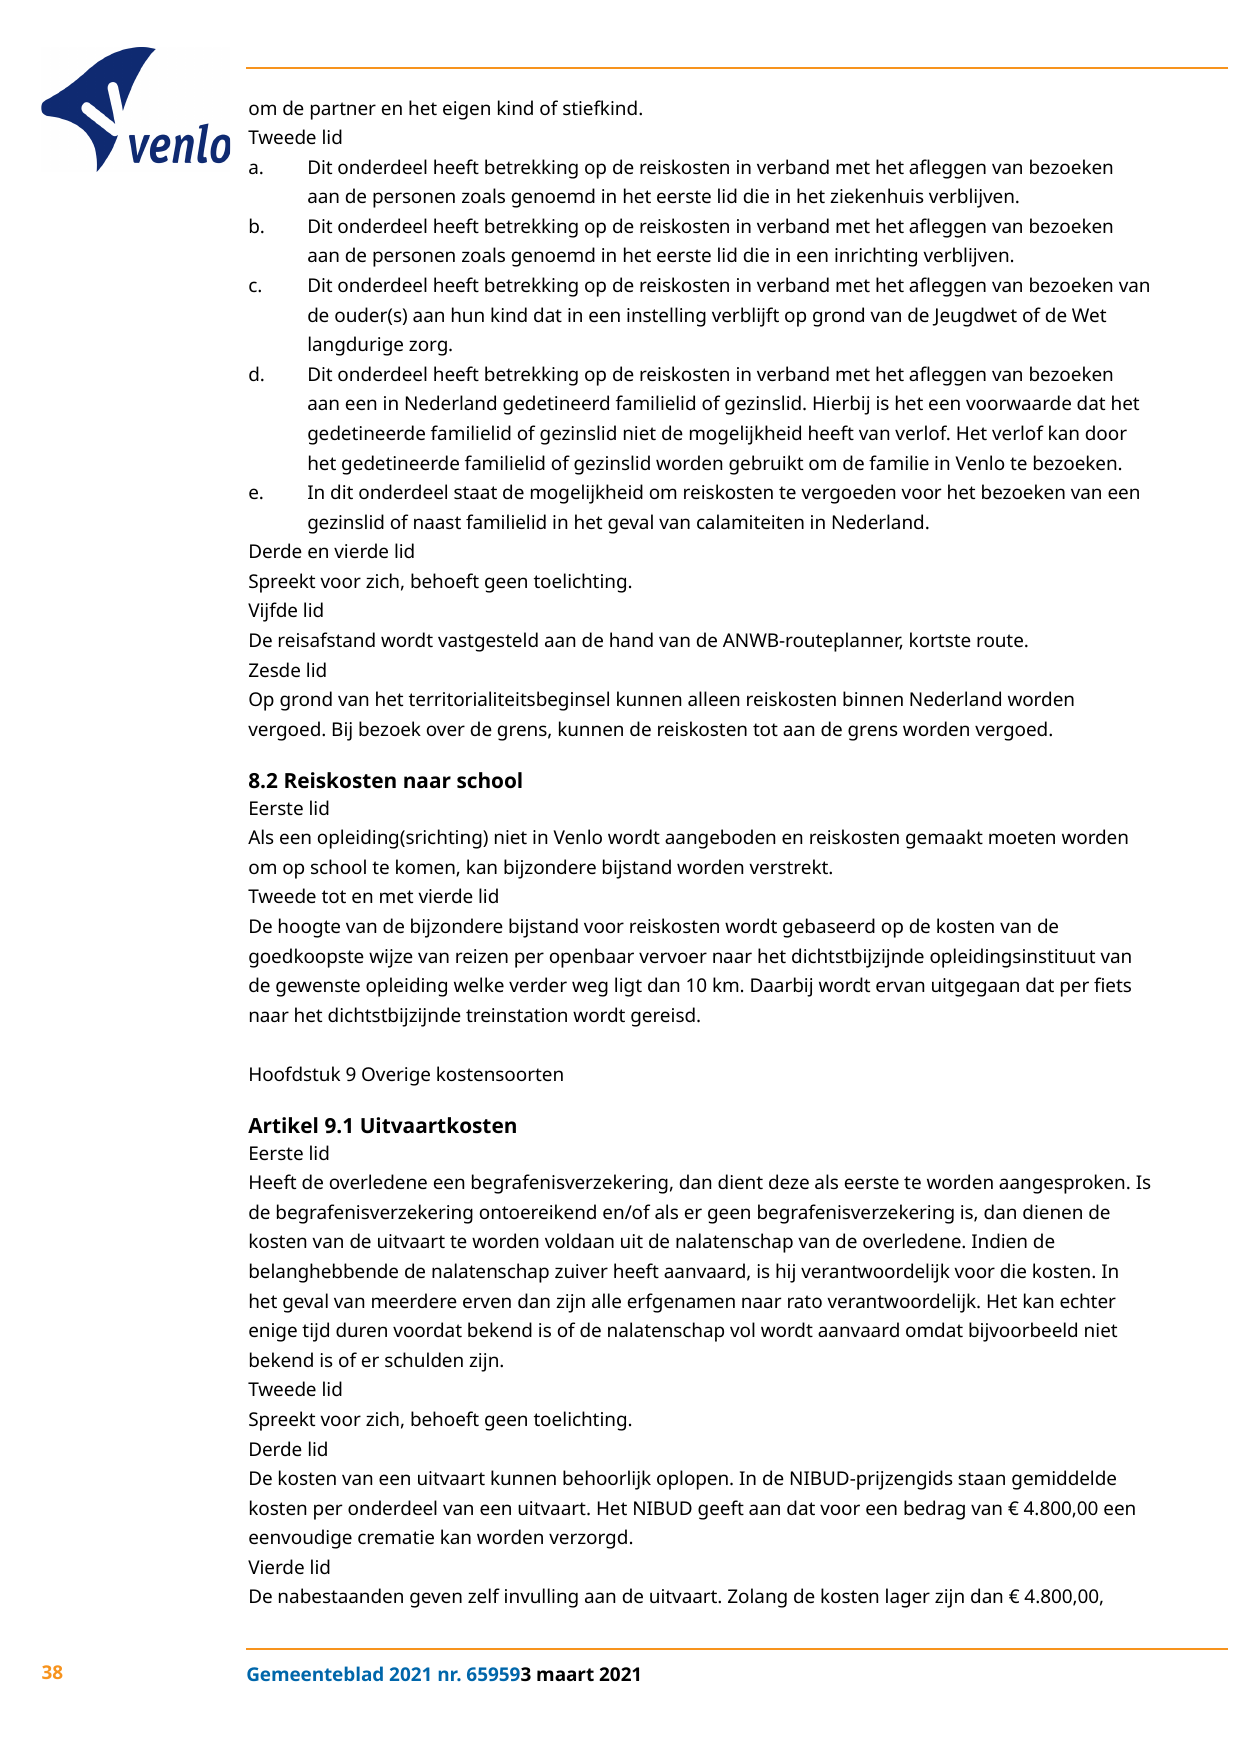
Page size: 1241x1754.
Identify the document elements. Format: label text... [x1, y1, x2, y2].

text Zesde lid [248, 657, 1152, 683]
text De hoogte van de bijzondere bijstand voor reiskosten wordt gebaseerd op de kosten van de [248, 913, 1152, 939]
text De kosten van een uitvaart kunnen behoorlijk oplopen. In de NIBUD-prijzengids staan gemiddelde kosten per onderdeel van een uitvaart. Het NIBUD geeft aan dat voor een bedrag van € 4.800,00 een eenvoudige crematie kan worden verzorgd. [248, 1465, 1152, 1550]
text Eerste lid [248, 795, 1152, 821]
text Tweede lid [248, 124, 1152, 150]
text Tweede lid [248, 1377, 1152, 1402]
text Spreekt voor zich, behoeft geen toelichting. [248, 1406, 1152, 1432]
list Dit onderdeel heeft betrekking op de reiskosten in verband met het afleggen van bezoeken aan de personen zoals genoemd in het eerste lid die in het ziekenhuis verblijven. [248, 154, 1152, 209]
text om de partner en het eigen kind of stiefkind. [248, 95, 1152, 121]
text Derde en vierde lid [248, 538, 1152, 564]
text Tweede tot en met vierde lid [248, 884, 1152, 909]
text Hoofdstuk 9 Overige kostensoorten [248, 1061, 1152, 1087]
text De reisafstand wordt vastgesteld aan de hand van de ANWB-routeplanner, kortste route. [248, 627, 1152, 653]
text Heeft de overledene een begrafenisverzekering, dan dient deze als eerste te worden aangesproken. Is de begrafenisverzekering ontoereikend en/of als er geen begrafenisverzekering is, dan dienen de kosten van de uitvaart te worden voldaan uit de nalatenschap van de overledene. Indien de belanghebbende de nalatenschap zuiver heeft aanvaard, is hij verantwoordelijk voor die kosten. In het geval van meerdere erven dan zijn alle erfgenamen naar rato verantwoordelijk. Het kan echter enige tijd duren voordat bekend is of de nalatenschap vol wordt aanvaard omdat bijvoorbeeld niet bekend is of er schulden zijn. [248, 1169, 1152, 1373]
text Vierde lid [248, 1554, 1152, 1580]
list In dit onderdeel staat de mogelijkheid om reiskosten te vergoeden voor het bezoeken van een gezinslid of naast familielid in het geval van calamiteiten in Nederland. [248, 479, 1152, 535]
text Eerste lid [248, 1140, 1152, 1166]
text Spreekt voor zich, behoeft geen toelichting. [248, 568, 1152, 594]
text Als een opleiding(srichting) niet in Venlo wordt aangeboden en reiskosten gemaakt moeten worden om op school te komen, kan bijzondere bijstand worden verstrekt. [248, 824, 1152, 880]
text Op grond van het territorialiteitsbeginsel kunnen alleen reiskosten binnen Nederland worden vergoed. Bij bezoek over de grens, kunnen de reiskosten tot aan de grens worden vergoed. [248, 686, 1152, 742]
text Artikel 9.1 Uitvaartkosten [248, 1112, 1152, 1140]
list Dit onderdeel heeft betrekking op de reiskosten in verband met het afleggen van bezoeken aan een in Nederland gedetineerd familielid of gezinslid. Hierbij is het een voorwaarde dat het gedetineerde familielid of gezinslid niet de mogelijkheid heeft van verlof. Het verlof kan door het gedetineerde familielid of gezinslid worden gebruikt om de familie in Venlo te bezoeken. [248, 361, 1152, 476]
text De nabestaanden geven zelf invulling aan de uitvaart. Zolang de kosten lager zijn dan € 4.800,00, [248, 1584, 1152, 1609]
text goedkoopste wijze van reizen per openbaar vervoer naar het dichtstbijzijnde opleidingsinstituut van de gewenste opleiding welke verder weg ligt dan 10 km. Daarbij wordt ervan uitgegaan dat per fiets naar het dichtstbijzijnde treinstation wordt gereisd. [248, 943, 1152, 1028]
text 8.2 Reiskosten naar school [248, 766, 1152, 795]
text Derde lid [248, 1436, 1152, 1462]
list Dit onderdeel heeft betrekking op de reiskosten in verband met het afleggen van bezoeken van de ouder(s) aan hun kind dat in een instelling verblijft op grond van de Jeugdwet of de Wet langdurige zorg. [248, 272, 1152, 357]
picture [41, 47, 231, 172]
text Vijfde lid [248, 598, 1152, 623]
list Dit onderdeel heeft betrekking op de reiskosten in verband met het afleggen van bezoeken aan de personen zoals genoemd in het eerste lid die in een inrichting verblijven. [248, 213, 1152, 268]
